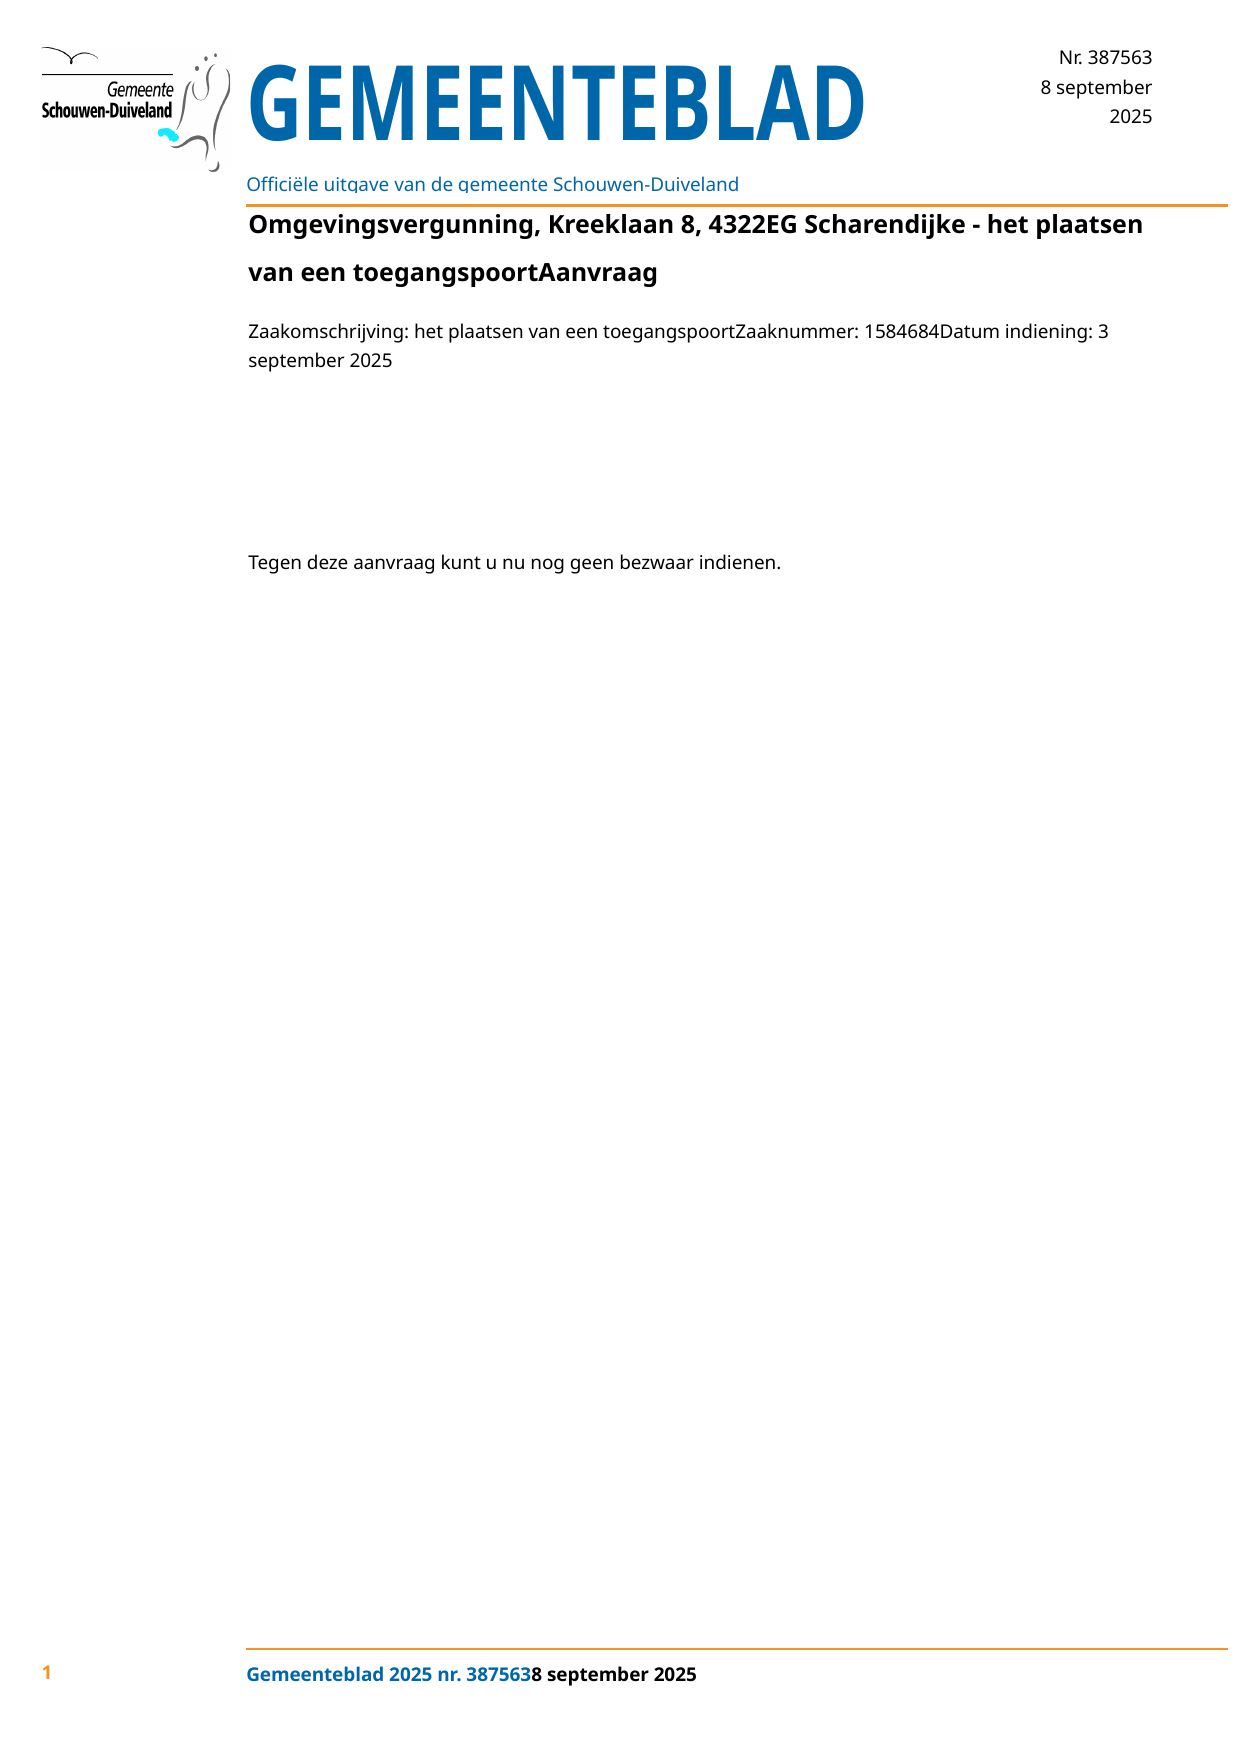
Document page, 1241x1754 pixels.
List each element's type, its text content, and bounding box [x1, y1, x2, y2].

picture [41, 47, 231, 172]
text Zaakomschrijving: het plaatsen van een toegangspoortZaaknummer: 1584684Datum indiening: 3 september 2025 [248, 318, 1152, 373]
text Tegen deze aanvraag kunt u nu nog geen bezwaar indienen. [248, 549, 1152, 575]
text Omgevingsvergunning, Kreeklaan 8, 4322EG Scharendijke - het plaatsen van een toegangspoortAanvraag [248, 207, 1152, 288]
